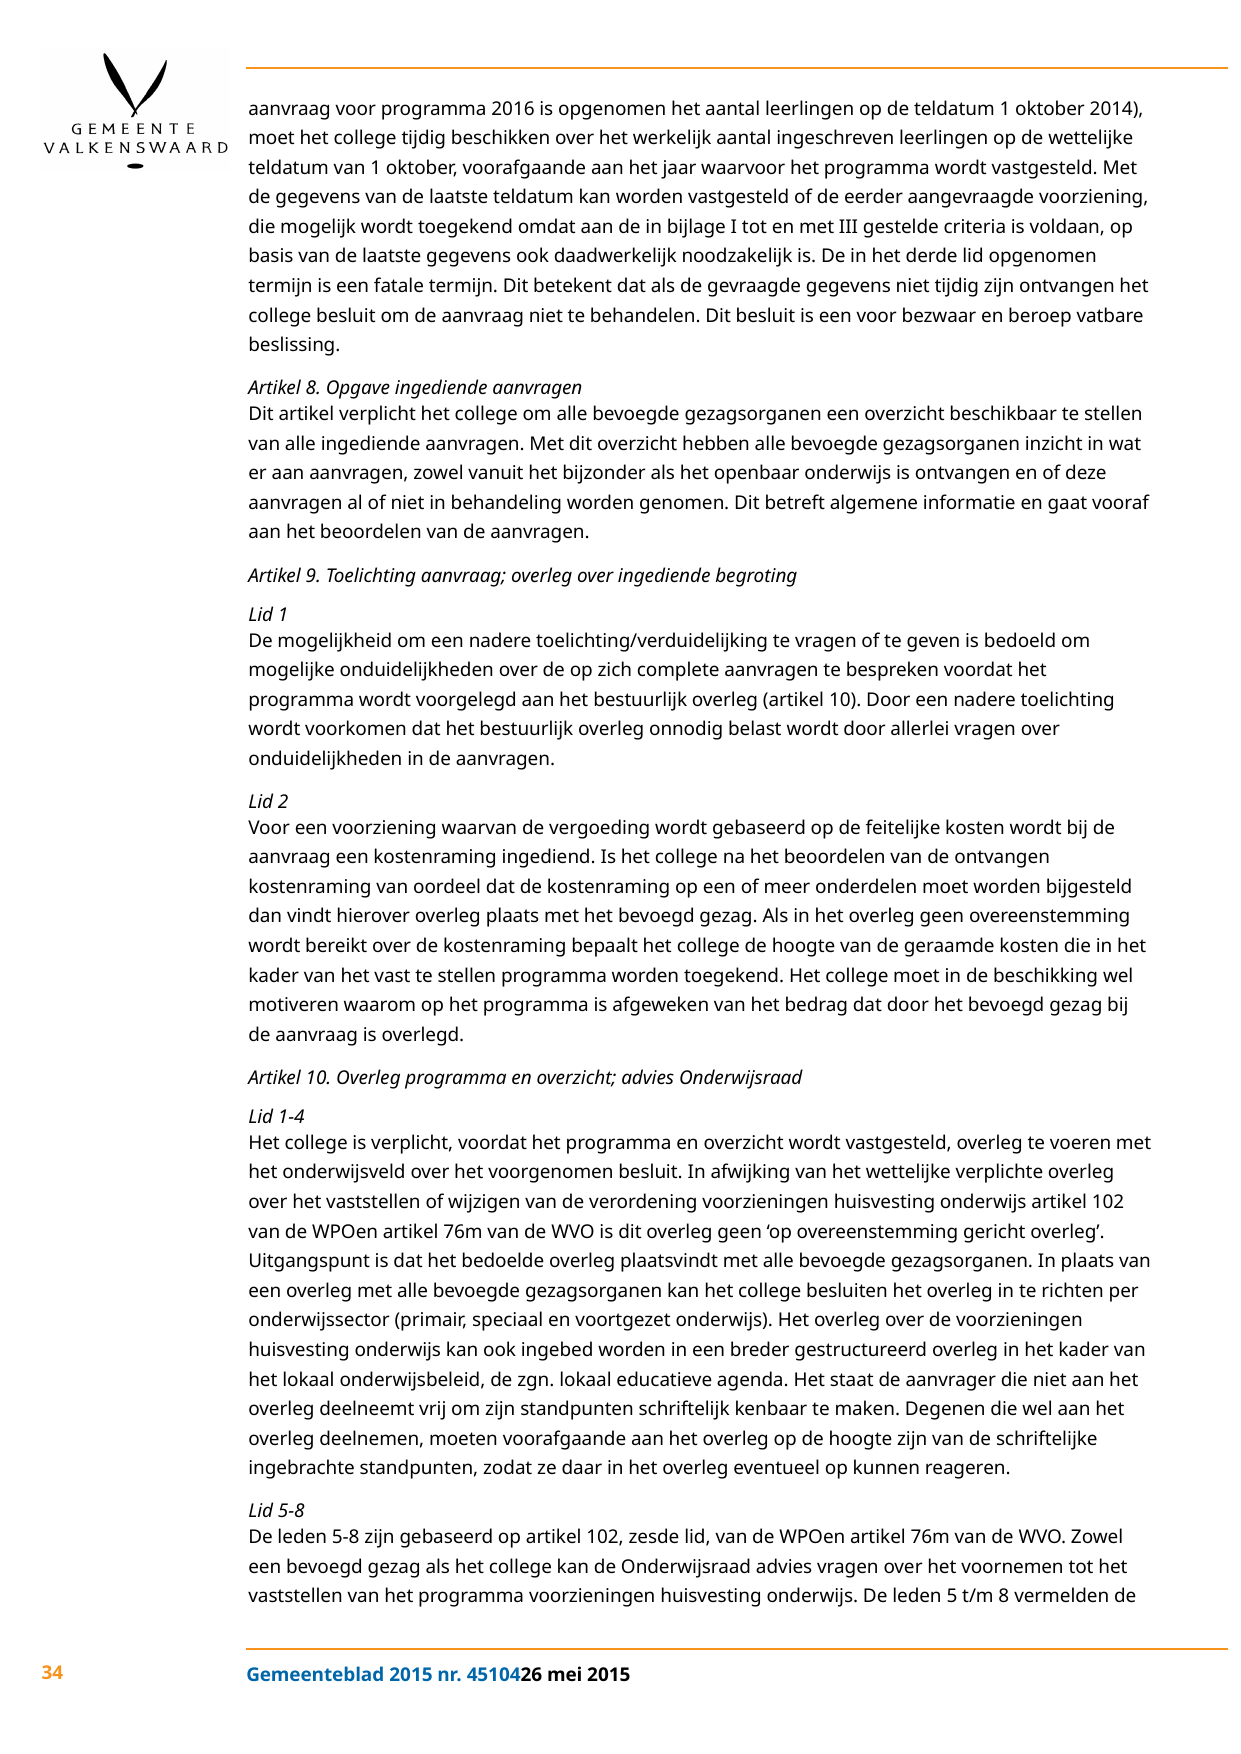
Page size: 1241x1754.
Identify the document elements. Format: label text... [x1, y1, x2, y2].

text Het college is verplicht, voordat het programma en overzicht wordt vastgesteld, overleg te voeren met het onderwijsveld over het voorgenomen besluit. In afwijking van het wettelijke verplichte overleg over het vaststellen of wijzigen van de verordening voorzieningen huisvesting onderwijs artikel 102 van de WPOen artikel 76m van de WVO is dit overleg geen ‘op overeenstemming gericht overleg’. Uitgangspunt is dat het bedoelde overleg plaatsvindt met alle bevoegde gezagsorganen. In plaats van een overleg met alle bevoegde gezagsorganen kan het college besluiten het overleg in te richten per onderwijssector (primair, speciaal en voortgezet onderwijs). Het overleg over de voorzieningen huisvesting onderwijs kan ook ingebed worden in een breder gestructureerd overleg in het kader van het lokaal onderwijsbeleid, de zgn. lokaal educatieve agenda. Het staat de aanvrager die niet aan het overleg deelneemt vrij om zijn standpunten schriftelijk kenbaar te maken. Degenen die wel aan het overleg deelnemen, moeten voorafgaande aan het overleg op de hoogte zijn van de schriftelijke ingebrachte standpunten, zodat ze daar in het overleg eventueel op kunnen reageren. [248, 1129, 1152, 1480]
text Artikel 9. Toelichting aanvraag; overleg over ingediende begroting [248, 562, 1152, 587]
text Lid 5-8 [248, 1498, 1152, 1523]
text Lid 1 [248, 601, 1152, 627]
text De leden 5-8 zijn gebaseerd op artikel 102, zesde lid, van de WPOen artikel 76m van de WVO. Zowel een bevoegd gezag als het college kan de Onderwijsraad advies vragen over het voornemen tot het vaststellen van het programma voorzieningen huisvesting onderwijs. De leden 5 t/m 8 vermelden de [248, 1523, 1152, 1608]
picture [41, 47, 231, 172]
text Dit artikel verplicht het college om alle bevoegde gezagsorganen een overzicht beschikbaar te stellen van alle ingediende aanvragen. Met dit overzicht hebben alle bevoegde gezagsorganen inzicht in wat er aan aanvragen, zowel vanuit het bijzonder als het openbaar onderwijs is ontvangen en of deze aanvragen al of niet in behandeling worden genomen. Dit betreft algemene informatie en gaat vooraf aan het beoordelen van de aanvragen. [248, 400, 1152, 544]
text Artikel 8. Opgave ingediende aanvragen [248, 374, 1152, 400]
text De mogelijkheid om een nadere toelichting/verduidelijking te vragen of te geven is bedoeld om mogelijke onduidelijkheden over de op zich complete aanvragen te bespreken voordat het programma wordt voorgelegd aan het bestuurlijk overleg (artikel 10). Door een nadere toelichting wordt voorkomen dat het bestuurlijk overleg onnodig belast wordt door allerlei vragen over onduidelijkheden in de aanvragen. [248, 627, 1152, 771]
text Lid 2 [248, 788, 1152, 814]
text Lid 1-4 [248, 1103, 1152, 1129]
text Voor een voorziening waarvan de vergoeding wordt gebaseerd op de feitelijke kosten wordt bij de aanvraag een kostenraming ingediend. Is het college na het beoordelen van de ontvangen kostenraming van oordeel dat de kostenraming op een of meer onderdelen moet worden bijgesteld dan vindt hierover overleg plaats met het bevoegd gezag. Als in het overleg geen overeenstemming wordt bereikt over de kostenraming bepaalt het college de hoogte van de geraamde kosten die in het kader van het vast te stellen programma worden toegekend. Het college moet in de beschikking wel motiveren waarom op het programma is afgeweken van het bedrag dat door het bevoegd gezag bij de aanvraag is overlegd. [248, 814, 1152, 1047]
text Artikel 10. Overleg programma en overzicht; advies Onderwijsraad [248, 1064, 1152, 1090]
text aanvraag voor programma 2016 is opgenomen het aantal leerlingen op de teldatum 1 oktober 2014), moet het college tijdig beschikken over het werkelijk aantal ingeschreven leerlingen op de wettelijke teldatum van 1 oktober, voorafgaande aan het jaar waarvoor het programma wordt vastgesteld. Met de gegevens van de laatste teldatum kan worden vastgesteld of de eerder aangevraagde voorziening, die mogelijk wordt toegekend omdat aan de in bijlage I tot en met III gestelde criteria is voldaan, op basis van de laatste gegevens ook daadwerkelijk noodzakelijk is. De in het derde lid opgenomen termijn is een fatale termijn. Dit betekent dat als de gevraagde gegevens niet tijdig zijn ontvangen het college besluit om de aanvraag niet te behandelen. Dit besluit is een voor bezwaar en beroep vatbare beslissing. [248, 95, 1152, 357]
